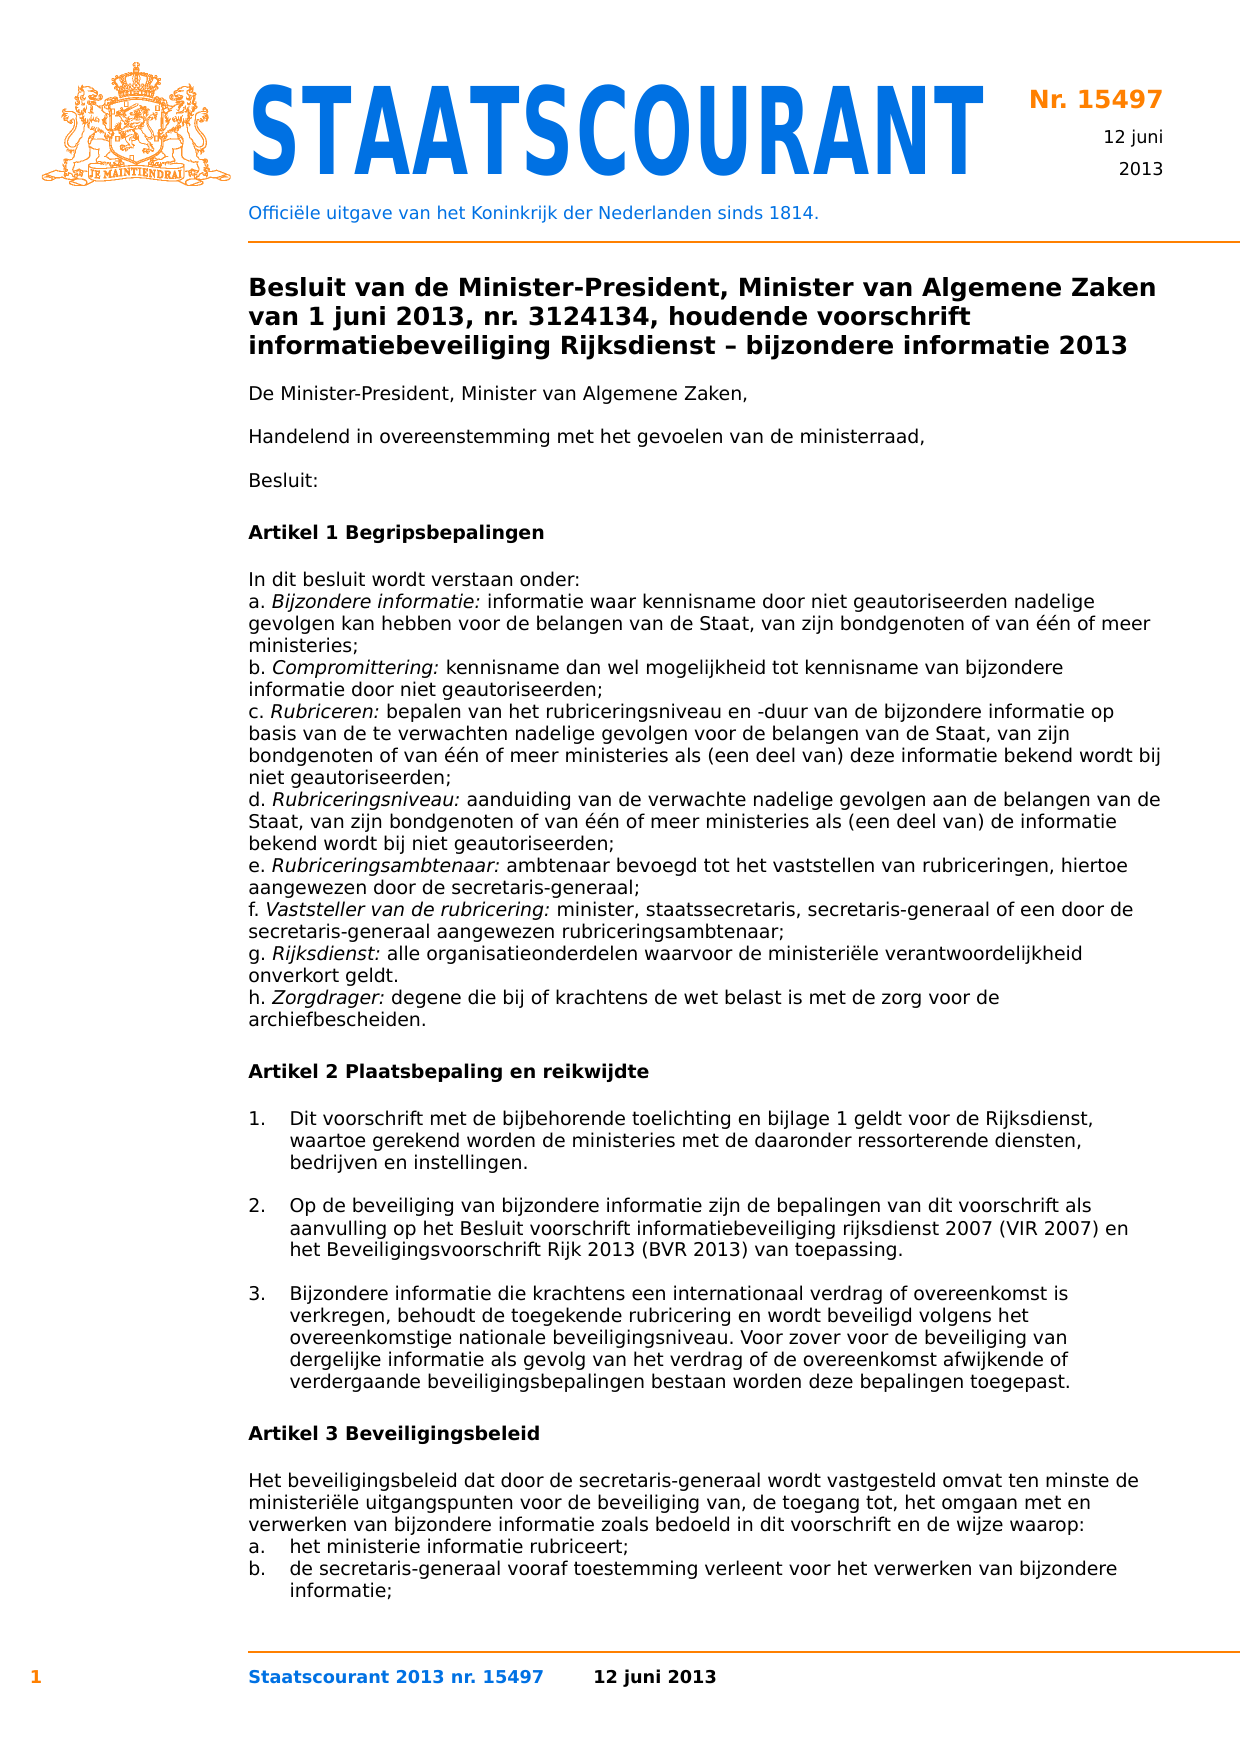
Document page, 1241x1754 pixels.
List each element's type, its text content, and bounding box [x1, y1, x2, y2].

text c. Rubriceren: bepalen van het rubriceringsniveau en -duur van de bijzondere informatie op basis van de te verwachten nadelige gevolgen voor de belangen van de Staat, van zijn bondgenoten of van één of meer ministeries als (een deel van) deze informatie bekend wordt bij niet geautoriseerden; [248, 701, 1163, 789]
table_header Nr. 15497 [998, 62, 1240, 121]
text Besluit: [248, 470, 1163, 492]
subtitle Artikel 3 Beveiligingsbeleid [248, 1423, 1163, 1445]
text 2. Op de beveiliging van bijzondere informatie zijn de bepalingen van dit voorschrift als aanvulling op het Besluit voorschrift informatiebeveiliging rijksdienst 2007 (VIR 2007) en het Beveiligingsvoorschrift Rijk 2013 (BVR 2013) van toepassing. [248, 1195, 1163, 1261]
text De Minister-President, Minister van Algemene Zaken, [248, 382, 1163, 404]
table_cell 12 juni [998, 121, 1240, 153]
text 1. Dit voorschrift met de bijbehorende toelichting en bijlage 1 geldt voor de Rijksdienst, waartoe gerekend worden de ministeries met de daaronder ressorterende diensten, bedrijven en instellingen. [248, 1108, 1163, 1173]
subtitle Artikel 2 Plaatsbepaling en reikwijdte [248, 1061, 1163, 1083]
text f. Vaststeller van de rubricering: minister, staatssecretaris, secretaris-generaal of een door de secretaris-generaal aangewezen rubriceringsambtenaar; [248, 899, 1163, 943]
text b. Compromittering: kennisname dan wel mogelijkheid tot kennisname van bijzondere informatie door niet geautoriseerden; [248, 657, 1163, 701]
text In dit besluit wordt verstaan onder: [248, 569, 1163, 591]
text 3. Bijzondere informatie die krachtens een internationaal verdrag of overeenkomst is verkregen, behoudt de toegekende rubricering en wordt beveiligd volgens het overeenkomstige nationale beveiligingsniveau. Voor zover voor de beveiliging van dergelijke informatie als gevolg van het verdrag of de overeenkomst afwijkende of verdergaande beveiligingsbepalingen bestaan worden deze bepalingen toegepast. [248, 1283, 1163, 1393]
text e. Rubriceringsambtenaar: ambtenaar bevoegd tot het vaststellen van rubriceringen, hiertoe aangewezen door de secretaris-generaal; [248, 855, 1163, 899]
text g. Rijksdienst: alle organisatieonderdelen waarvoor de ministeriële verantwoordelijkheid onverkort geldt. [248, 943, 1163, 987]
text Handelend in overeenstemming met het gevoelen van de ministerraad, [248, 426, 1163, 448]
table_header STAATSCOURANT [248, 62, 998, 203]
text Het beveiligingsbeleid dat door de secretaris-generaal wordt vastgesteld omvat ten minste de ministeriële uitgangspunten voor de beveiliging van, de toegang tot, het omgaan met en verwerken van bijzondere informatie zoals bedoeld in dit voorschrift en de wijze waarop: [248, 1470, 1163, 1536]
table_cell Officiële uitgave van het Koninkrijk der Nederlanden sinds 1814. [248, 203, 1240, 241]
table_header [25, 62, 248, 241]
subtitle Besluit van de Minister-President, Minister van Algemene Zaken van 1 juni 2013, nr. 3124134, houdende voorschrift informatiebeveiliging Rijksdienst – bijzondere informatie 2013 [248, 273, 1163, 361]
picture [41, 62, 231, 186]
table_cell 2013 [998, 153, 1240, 203]
text a. het ministerie informatie rubriceert; [248, 1536, 1163, 1558]
text a. Bijzondere informatie: informatie waar kennisname door niet geautoriseerden nadelige gevolgen kan hebben voor de belangen van de Staat, van zijn bondgenoten of van één of meer ministeries; [248, 591, 1163, 657]
text h. Zorgdrager: degene die bij of krachtens de wet belast is met de zorg voor de archiefbescheiden. [248, 987, 1163, 1031]
text d. Rubriceringsniveau: aanduiding van de verwachte nadelige gevolgen aan de belangen van de Staat, van zijn bondgenoten of van één of meer ministeries als (een deel van) de informatie bekend wordt bij niet geautoriseerden; [248, 789, 1163, 855]
text b. de secretaris-generaal vooraf toestemming verleent voor het verwerken van bijzondere informatie; [248, 1558, 1163, 1602]
subtitle Artikel 1 Begripsbepalingen [248, 522, 1163, 544]
